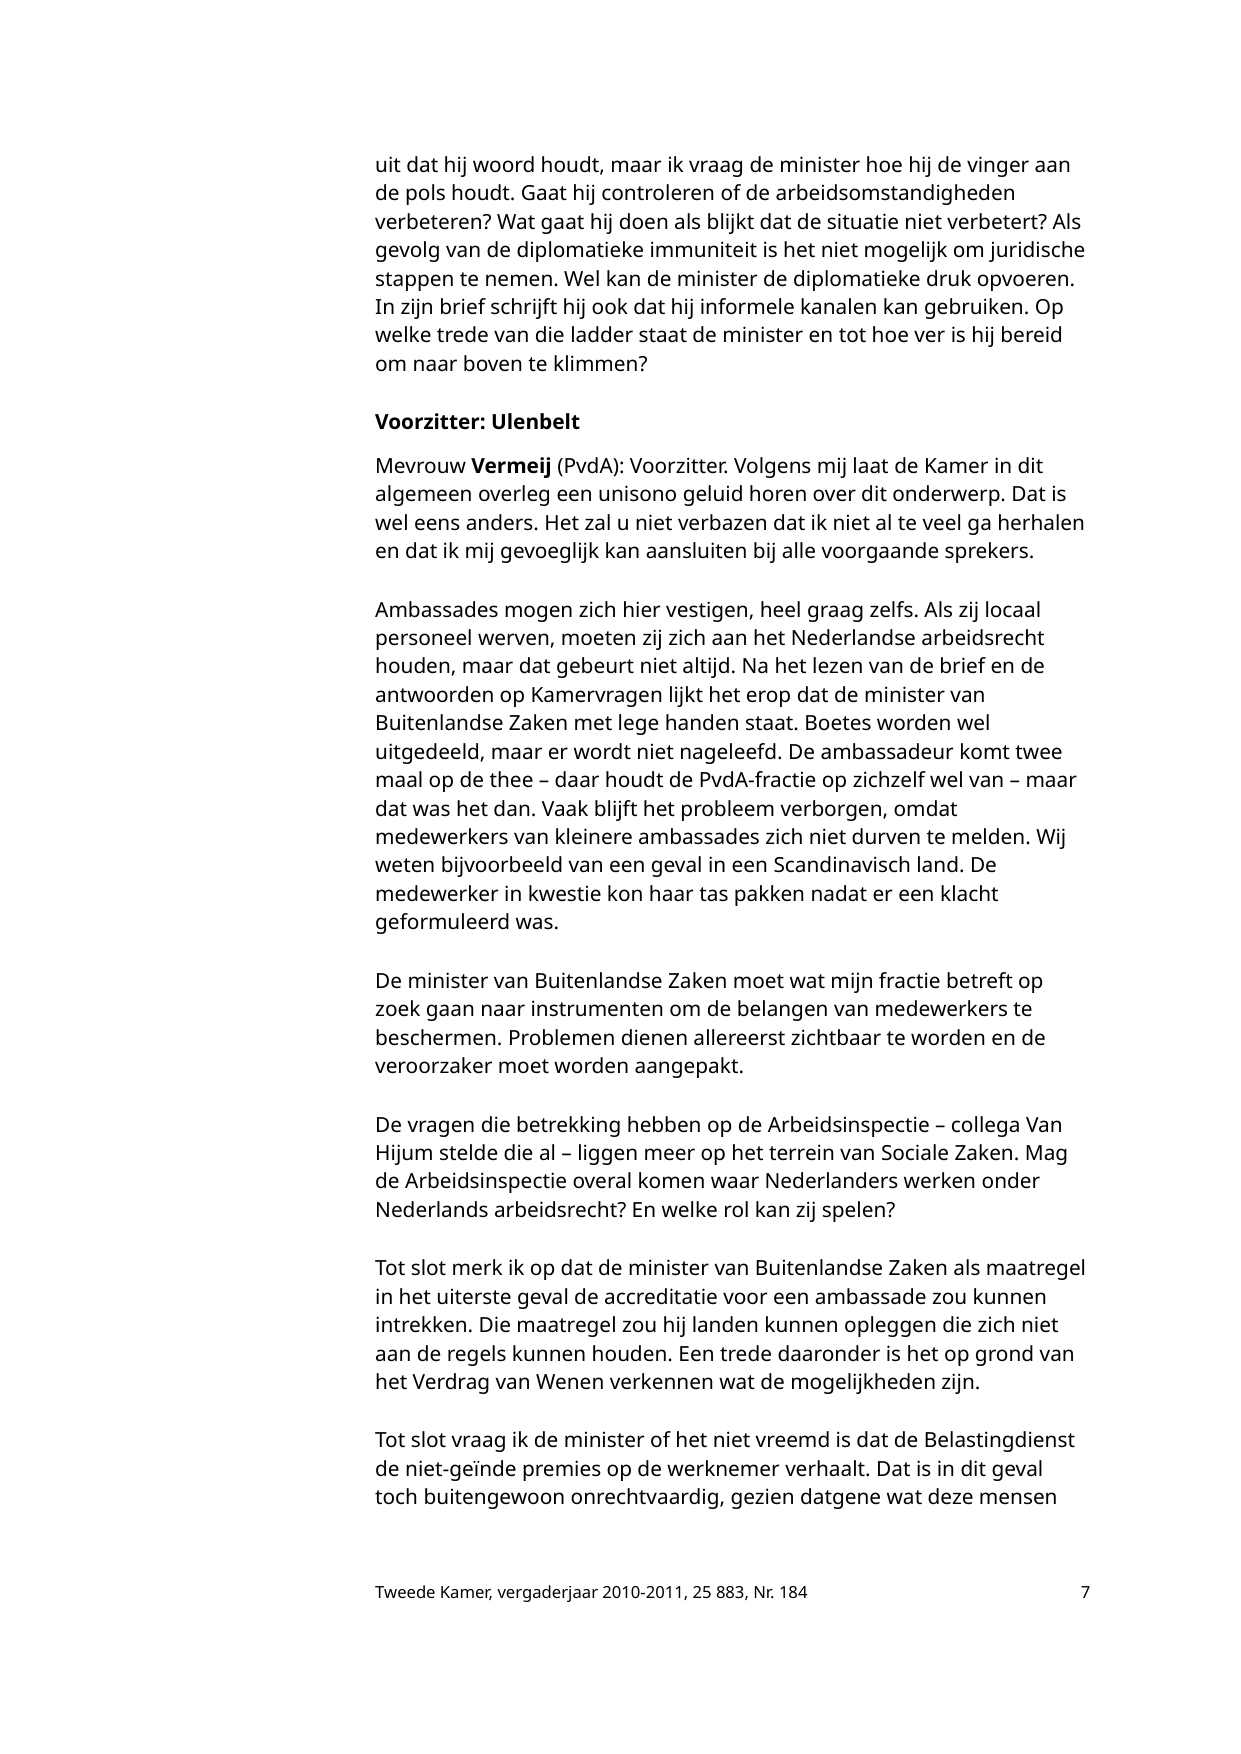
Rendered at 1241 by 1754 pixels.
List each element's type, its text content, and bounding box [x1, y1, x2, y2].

text Tot slot merk ik op dat de minister van Buitenlandse Zaken als maatregel in het uiterste geval de accreditatie voor een ambassade zou kunnen intrekken. Die maatregel zou hij landen kunnen opleggen die zich niet aan de regels kunnen houden. Een trede daaronder is het op grond van het Verdrag van Wenen verkennen wat de mogelijkheden zijn. [375, 1253, 1090, 1396]
text De minister van Buitenlandse Zaken moet wat mijn fractie betreft op zoek gaan naar instrumenten om de belangen van medewerkers te beschermen. Problemen dienen allereerst zichtbaar te worden en de veroorzaker moet worden aangepakt. [375, 966, 1090, 1080]
text Voorzitter: Ulenbelt [375, 407, 1090, 436]
text De vragen die betrekking hebben op de Arbeidsinspectie – collega Van Hijum stelde die al – liggen meer op het terrein van Sociale Zaken. Mag de Arbeidsinspectie overal komen waar Nederlanders werken onder Nederlands arbeidsrecht? En welke rol kan zij spelen? [375, 1110, 1090, 1223]
text Mevrouw Vermeij (PvdA): Voorzitter. Volgens mij laat de Kamer in dit algemeen overleg een unisono geluid horen over dit onderwerp. Dat is wel eens anders. Het zal u niet verbazen dat ik niet al te veel ga herhalen en dat ik mij gevoeglijk kan aansluiten bij alle voorgaande sprekers. [375, 451, 1090, 565]
text uit dat hij woord houdt, maar ik vraag de minister hoe hij de vinger aan de pols houdt. Gaat hij controleren of de arbeidsomstandigheden verbeteren? Wat gaat hij doen als blijkt dat de situatie niet verbetert? Als gevolg van de diplomatieke immuniteit is het niet mogelijk om juridische stappen te nemen. Wel kan de minister de diplomatieke druk opvoeren. In zijn brief schrijft hij ook dat hij informele kanalen kan gebruiken. Op welke trede van die ladder staat de minister en tot hoe ver is hij bereid om naar boven te klimmen? [375, 150, 1090, 377]
text Ambassades mogen zich hier vestigen, heel graag zelfs. Als zij locaal personeel werven, moeten zij zich aan het Nederlandse arbeidsrecht houden, maar dat gebeurt niet altijd. Na het lezen van de brief en de antwoorden op Kamervragen lijkt het erop dat de minister van Buitenlandse Zaken met lege handen staat. Boetes worden wel uitgedeeld, maar er wordt niet nageleefd. De ambassadeur komt twee maal op de thee – daar houdt de PvdA-fractie op zichzelf wel van – maar dat was het dan. Vaak blijft het probleem verborgen, omdat medewerkers van kleinere ambassades zich niet durven te melden. Wij weten bijvoorbeeld van een geval in een Scandinavisch land. De medewerker in kwestie kon haar tas pakken nadat er een klacht geformuleerd was. [375, 595, 1090, 936]
text Tot slot vraag ik de minister of het niet vreemd is dat de Belastingdienst de niet-geïnde premies op de werknemer verhaalt. Dat is in dit geval toch buitengewoon onrechtvaardig, gezien datgene wat deze mensen [375, 1426, 1090, 1511]
